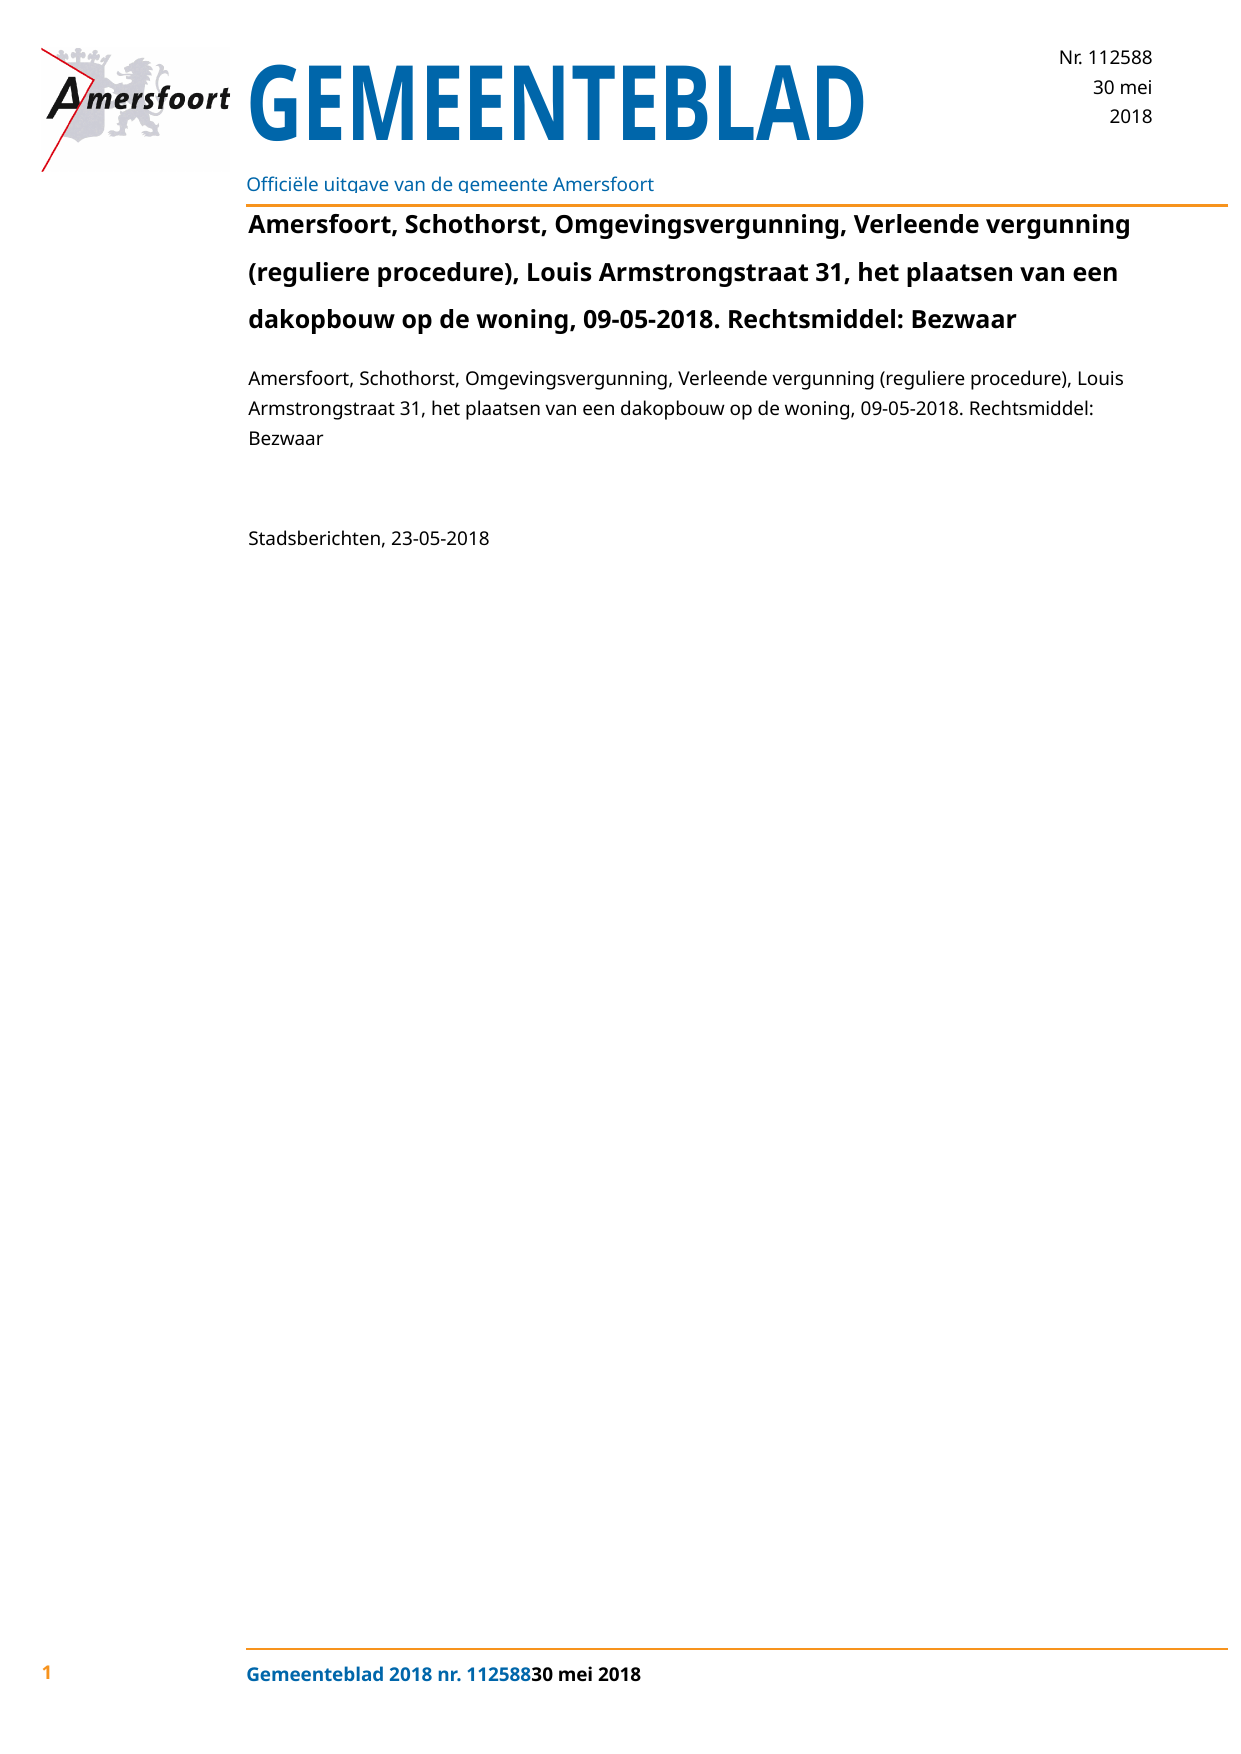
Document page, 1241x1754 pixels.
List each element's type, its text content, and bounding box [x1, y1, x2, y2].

text Amersfoort, Schothorst, Omgevingsvergunning, Verleende vergunning (reguliere procedure), Louis Armstrongstraat 31, het plaatsen van een dakopbouw op de woning, 09-05-2018. Rechtsmiddel: Bezwaar [248, 366, 1152, 450]
picture [41, 47, 231, 172]
text Stadsberichten, 23-05-2018 [248, 526, 1152, 551]
text Amersfoort, Schothorst, Omgevingsvergunning, Verleende vergunning (reguliere procedure), Louis Armstrongstraat 31, het plaatsen van een dakopbouw op de woning, 09-05-2018. Rechtsmiddel: Bezwaar [248, 207, 1152, 336]
